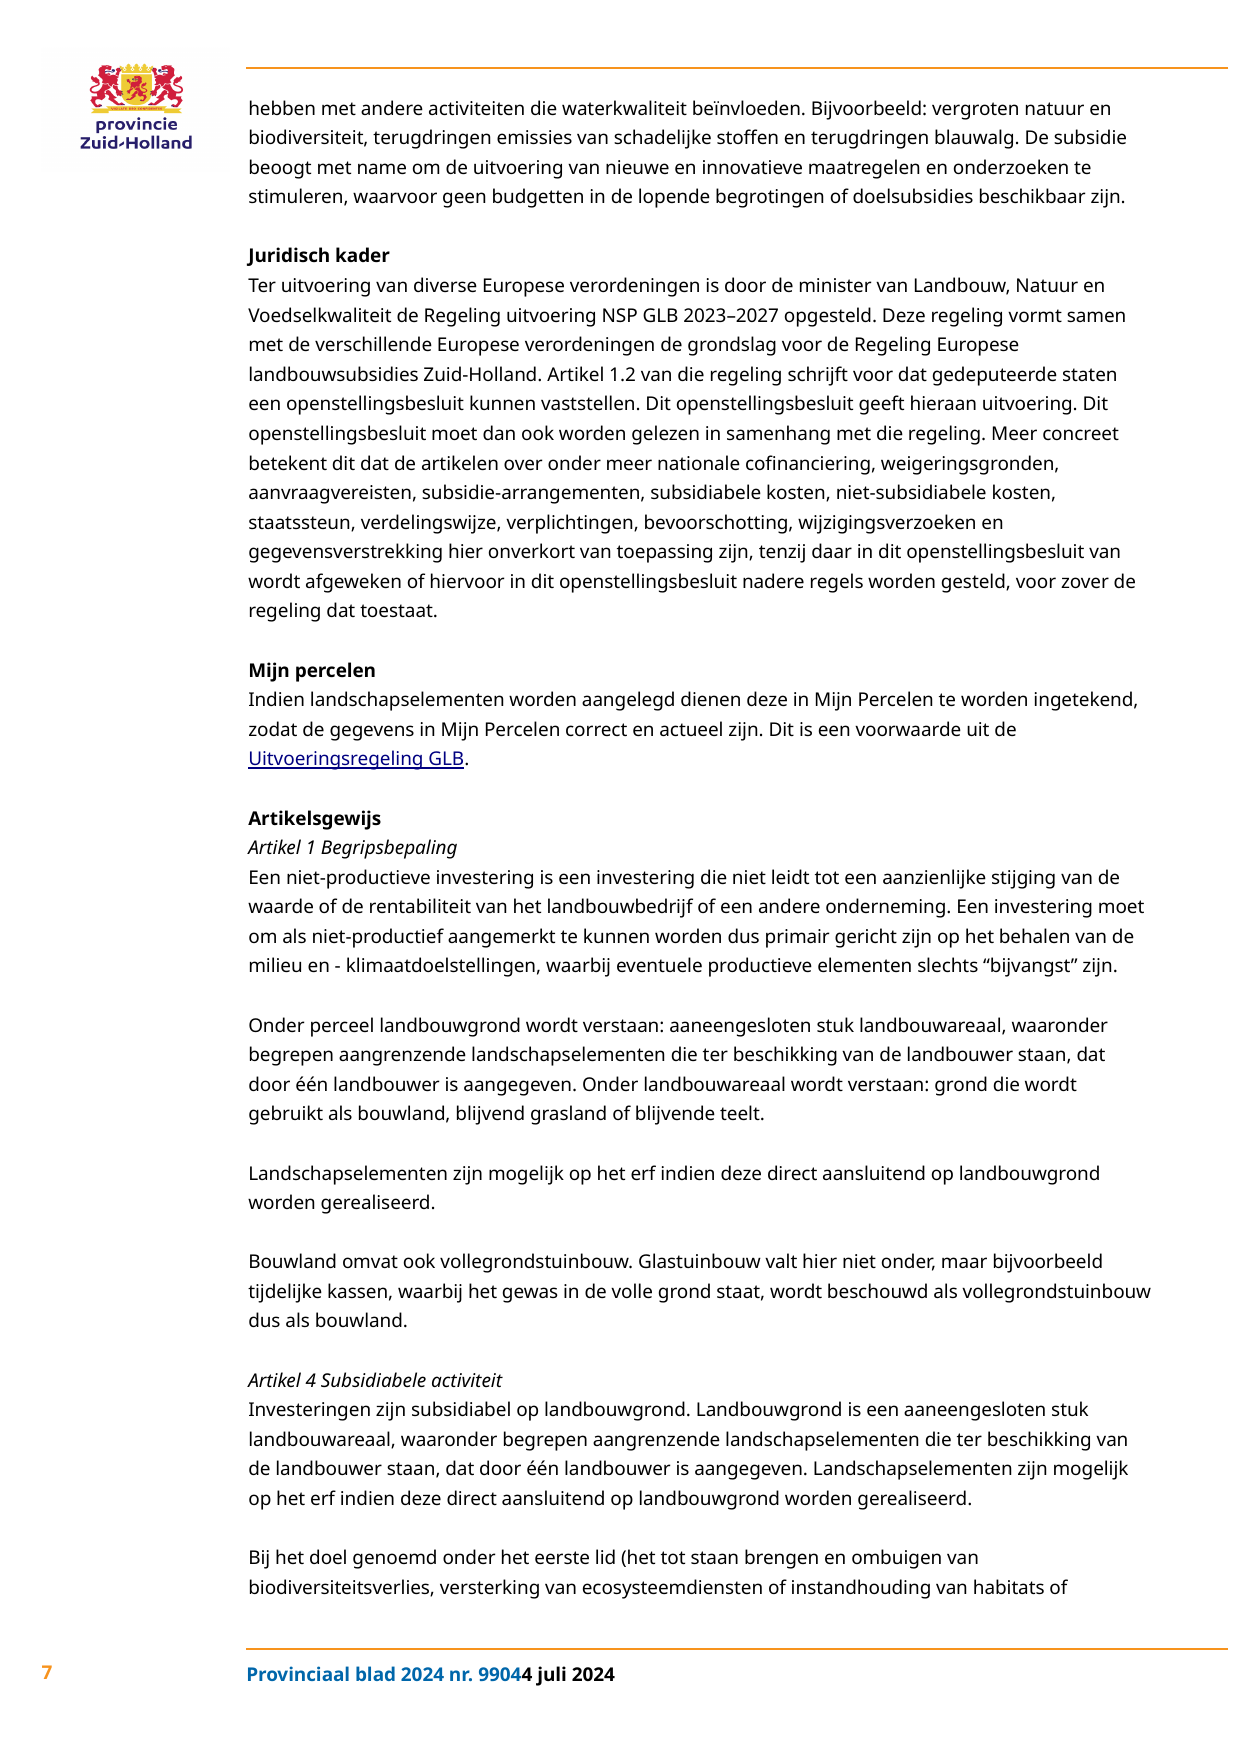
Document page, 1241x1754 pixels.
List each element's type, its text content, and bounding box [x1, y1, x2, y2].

text Mijn percelen [248, 657, 1152, 683]
text Een niet-productieve investering is een investering die niet leidt tot een aanzienlijke stijging van de waarde of de rentabiliteit van het landbouwbedrijf of een andere onderneming. Een investering moet om als niet-productief aangemerkt te kunnen worden dus primair gericht zijn op het behalen van de milieu en - klimaatdoelstellingen, waarbij eventuele productieve elementen slechts “bijvangst” zijn. [248, 864, 1152, 978]
text Indien landschapselementen worden aangelegd dienen deze in Mijn Percelen te worden ingetekend, zodat de gegevens in Mijn Percelen correct en actueel zijn. Dit is een voorwaarde uit de Uitvoeringsregeling GLB. [248, 686, 1152, 771]
text Artikelsgewijs [248, 805, 1152, 831]
text Ter uitvoering van diverse Europese verordeningen is door de minister van Landbouw, Natuur en Voedselkwaliteit de Regeling uitvoering NSP GLB 2023–2027 opgesteld. Deze regeling vormt samen met de verschillende Europese verordeningen de grondslag voor de Regeling Europese landbouwsubsidies Zuid-Holland. Artikel 1.2 van die regeling schrijft voor dat gedeputeerde staten een openstellingsbesluit kunnen vaststellen. Dit openstellingsbesluit geeft hieraan uitvoering. Dit openstellingsbesluit moet dan ook worden gelezen in samenhang met die regeling. Meer concreet betekent dit dat de artikelen over onder meer nationale cofinanciering, weigeringsgronden, aanvraagvereisten, subsidie-arrangementen, subsidiabele kosten, niet-subsidiabele kosten, staatssteun, verdelingswijze, verplichtingen, bevoorschotting, wijzigingsverzoeken en gegevensverstrekking hier onverkort van toepassing zijn, tenzij daar in dit openstellingsbesluit van wordt afgeweken of hiervoor in dit openstellingsbesluit nadere regels worden gesteld, voor zover de regeling dat toestaat. [248, 272, 1152, 623]
text Onder perceel landbouwgrond wordt verstaan: aaneengesloten stuk landbouwareaal, waaronder begrepen aangrenzende landschapselementen die ter beschikking van de landbouwer staan, dat door één landbouwer is aangegeven. Onder landbouwareaal wordt verstaan: grond die wordt gebruikt als bouwland, blijvend grasland of blijvende teelt. [248, 1012, 1152, 1126]
text Bij het doel genoemd onder het eerste lid (het tot staan brengen en ombuigen van biodiversiteitsverlies, versterking van ecosysteemdiensten of instandhouding van habitats of [248, 1544, 1152, 1600]
picture [41, 47, 231, 172]
text Investeringen zijn subsidiabel op landbouwgrond. Landbouwgrond is een aaneengesloten stuk landbouwareaal, waaronder begrepen aangrenzende landschapselementen die ter beschikking van de landbouwer staan, dat door één landbouwer is aangegeven. Landschapselementen zijn mogelijk op het erf indien deze direct aansluitend op landbouwgrond worden gerealiseerd. [248, 1396, 1152, 1511]
text Artikel 1 Begripsbepaling [248, 834, 1152, 860]
text Artikel 4 Subsidiabele activiteit [248, 1367, 1152, 1393]
text Bouwland omvat ook vollegrondstuinbouw. Glastuinbouw valt hier niet onder, maar bijvoorbeeld tijdelijke kassen, waarbij het gewas in de volle grond staat, wordt beschouwd als vollegrondstuinbouw dus als bouwland. [248, 1248, 1152, 1333]
text Landschapselementen zijn mogelijk op het erf indien deze direct aansluitend op landbouwgrond worden gerealiseerd. [248, 1160, 1152, 1215]
text hebben met andere activiteiten die waterkwaliteit beïnvloeden. Bijvoorbeeld: vergroten natuur en biodiversiteit, terugdringen emissies van schadelijke stoffen en terugdringen blauwalg. De subsidie beoogt met name om de uitvoering van nieuwe en innovatieve maatregelen en onderzoeken te stimuleren, waarvoor geen budgetten in de lopende begrotingen of doelsubsidies beschikbaar zijn. [248, 95, 1152, 209]
text Juridisch kader [248, 243, 1152, 268]
